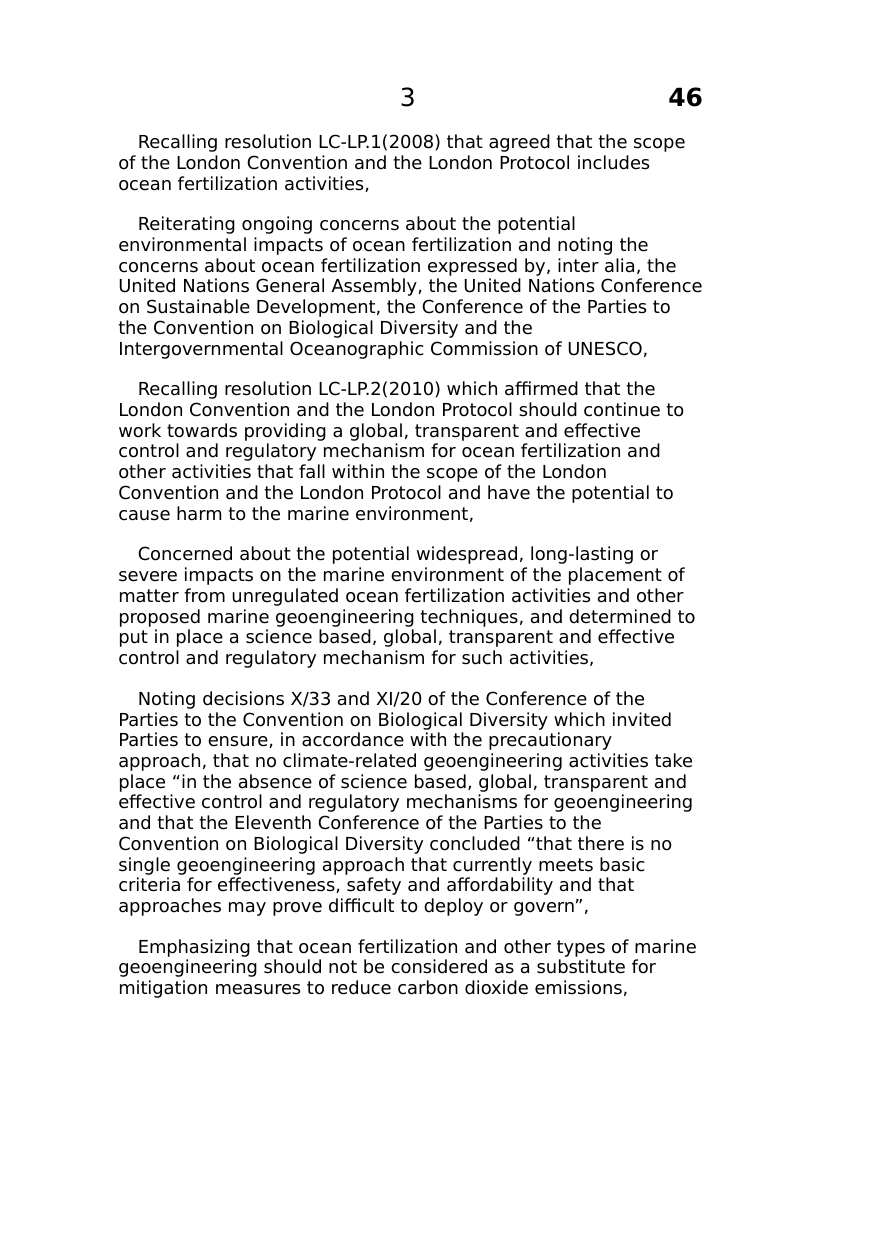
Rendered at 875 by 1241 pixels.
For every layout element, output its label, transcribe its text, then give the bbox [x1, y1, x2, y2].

text Reiterating ongoing concerns about the potential environmental impacts of ocean fertilization and noting the concerns about ocean fertilization expressed by, inter alia, the United Nations General Assembly, the United Nations Conference on Sustainable Development, the Conference of the Parties to the Convention on Biological Diversity and the Intergovernmental Oceanographic Commission of UNESCO, [118, 214, 703, 359]
text Recalling resolution LC-LP.1(2008) that agreed that the scope of the London Convention and the London Protocol includes ocean fertilization activities, [118, 132, 703, 194]
text Recalling resolution LC-LP.2(2010) which affirmed that the London Convention and the London Protocol should continue to work towards providing a global, transparent and effective control and regulatory mechanism for ocean fertilization and other activities that fall within the scope of the London Convention and the London Protocol and have the potential to cause harm to the marine environment, [118, 379, 703, 524]
text Concerned about the potential widespread, long-lasting or severe impacts on the marine environment of the placement of matter from unregulated ocean fertilization activities and other proposed marine geoengineering techniques, and determined to put in place a science based, global, transparent and effective control and regulatory mechanism for such activities, [118, 544, 703, 669]
text Emphasizing that ocean fertilization and other types of marine geoengineering should not be considered as a substitute for mitigation measures to reduce carbon dioxide emissions, [118, 937, 703, 999]
text Noting decisions X/33 and XI/20 of the Conference of the Parties to the Convention on Biological Diversity which invited Parties to ensure, in accordance with the precautionary approach, that no climate-related geoengineering activities take place “in the absence of science based, global, transparent and effective control and regulatory mechanisms for geoengineering and that the Eleventh Conference of the Parties to the Convention on Biological Diversity concluded “that there is no single geoengineering approach that currently meets basic criteria for effectiveness, safety and affordability and that approaches may prove difficult to deploy or govern”, [118, 689, 703, 917]
